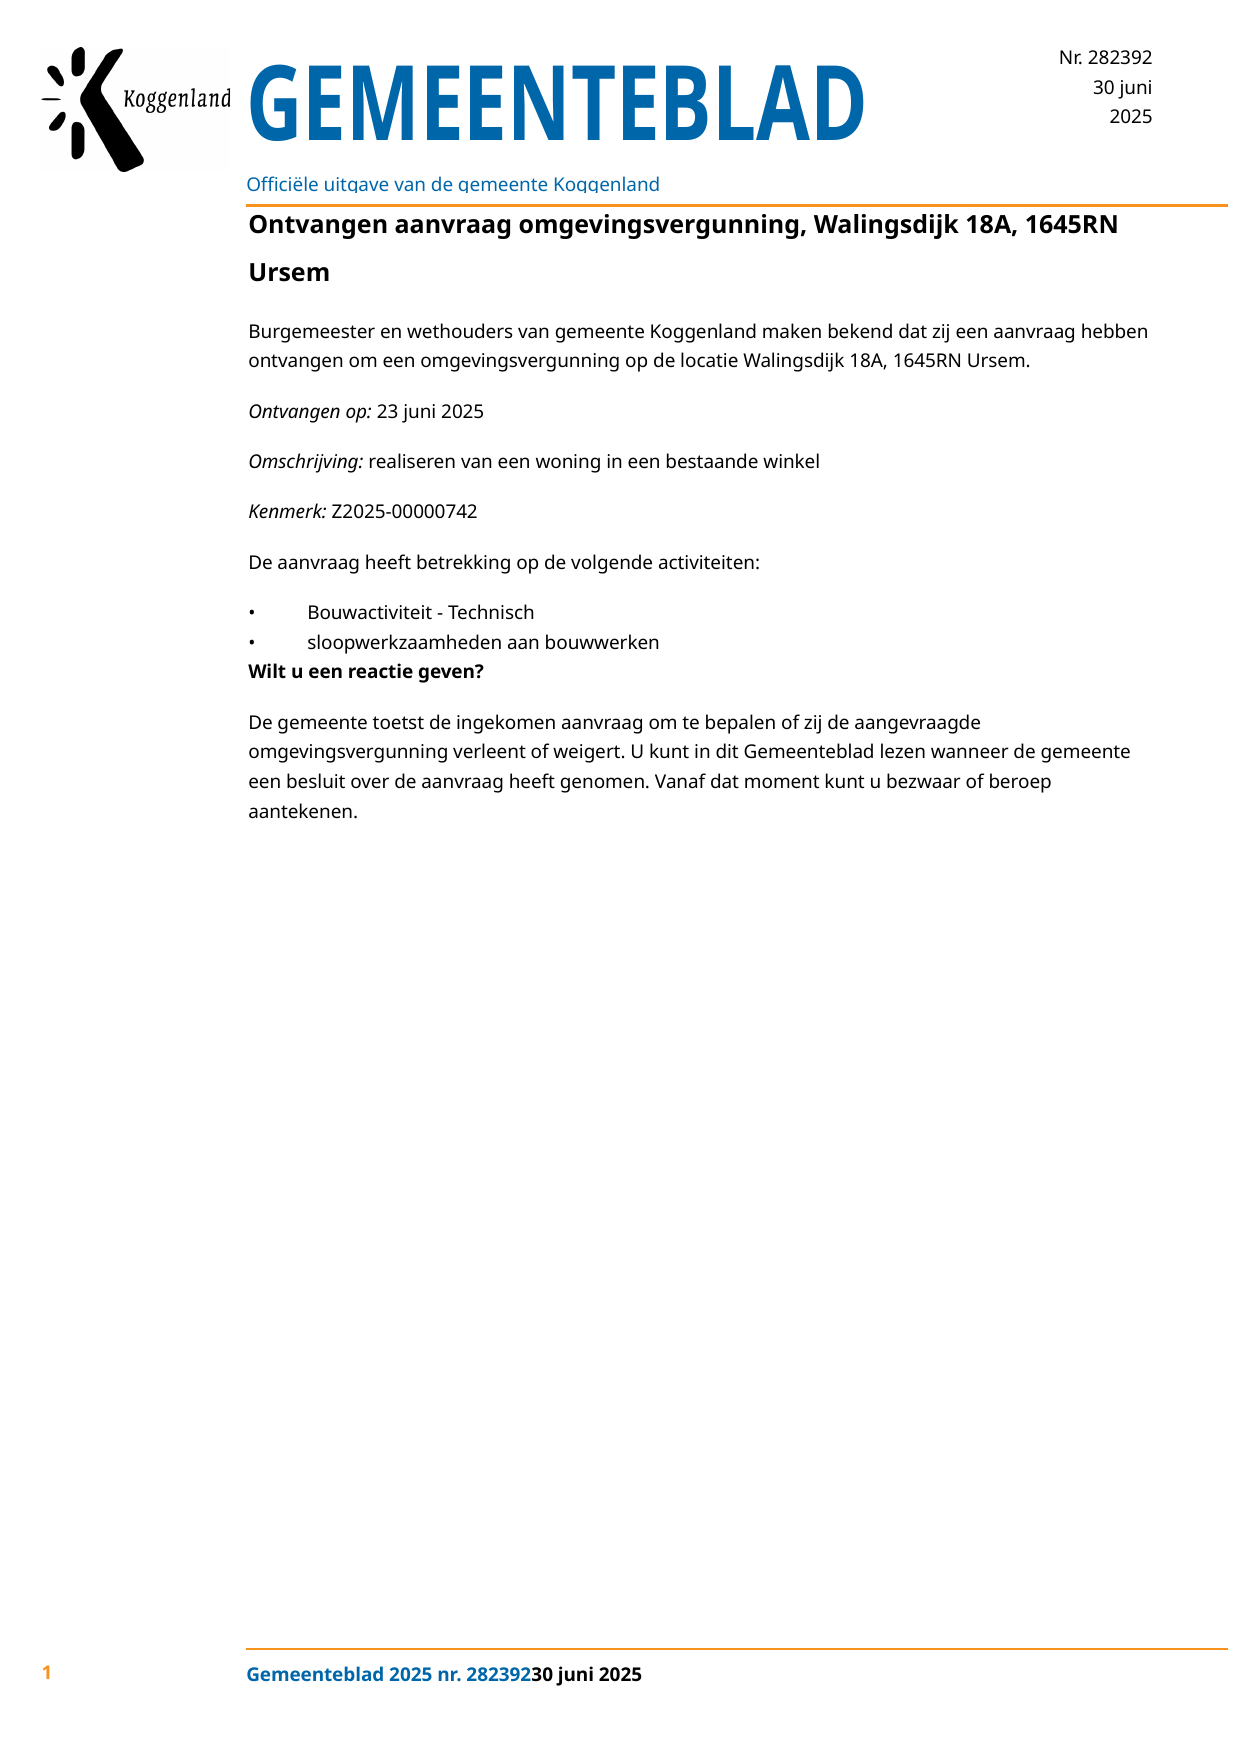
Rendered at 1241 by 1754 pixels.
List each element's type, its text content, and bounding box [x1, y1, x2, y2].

text Wilt u een reactie geven? [248, 659, 1152, 684]
list sloopwerkzaamheden aan bouwwerken [248, 629, 1152, 655]
text De gemeente toetst de ingekomen aanvraag om te bepalen of zij de aangevraagde omgevingsvergunning verleent of weigert. U kunt in dit Gemeenteblad lezen wanneer de gemeente een besluit over de aanvraag heeft genomen. Vanaf dat moment kunt u bezwaar of beroep aantekenen. [248, 709, 1152, 824]
text Omschrijving: realiseren van een woning in een bestaande winkel [248, 448, 1152, 474]
list Bouwactiviteit - Technisch [248, 599, 1152, 625]
text Burgemeester en wethouders van gemeente Koggenland maken bekend dat zij een aanvraag hebben ontvangen om een omgevingsvergunning op de locatie Walingsdijk 18A, 1645RN Ursem. [248, 318, 1152, 373]
text Ontvangen op: 23 juni 2025 [248, 398, 1152, 424]
text De aanvraag heeft betrekking op de volgende activiteiten: [248, 549, 1152, 575]
text Ontvangen aanvraag omgevingsvergunning, Walingsdijk 18A, 1645RN Ursem [248, 207, 1152, 288]
picture [41, 47, 231, 172]
text Kenmerk: Z2025-00000742 [248, 499, 1152, 524]
